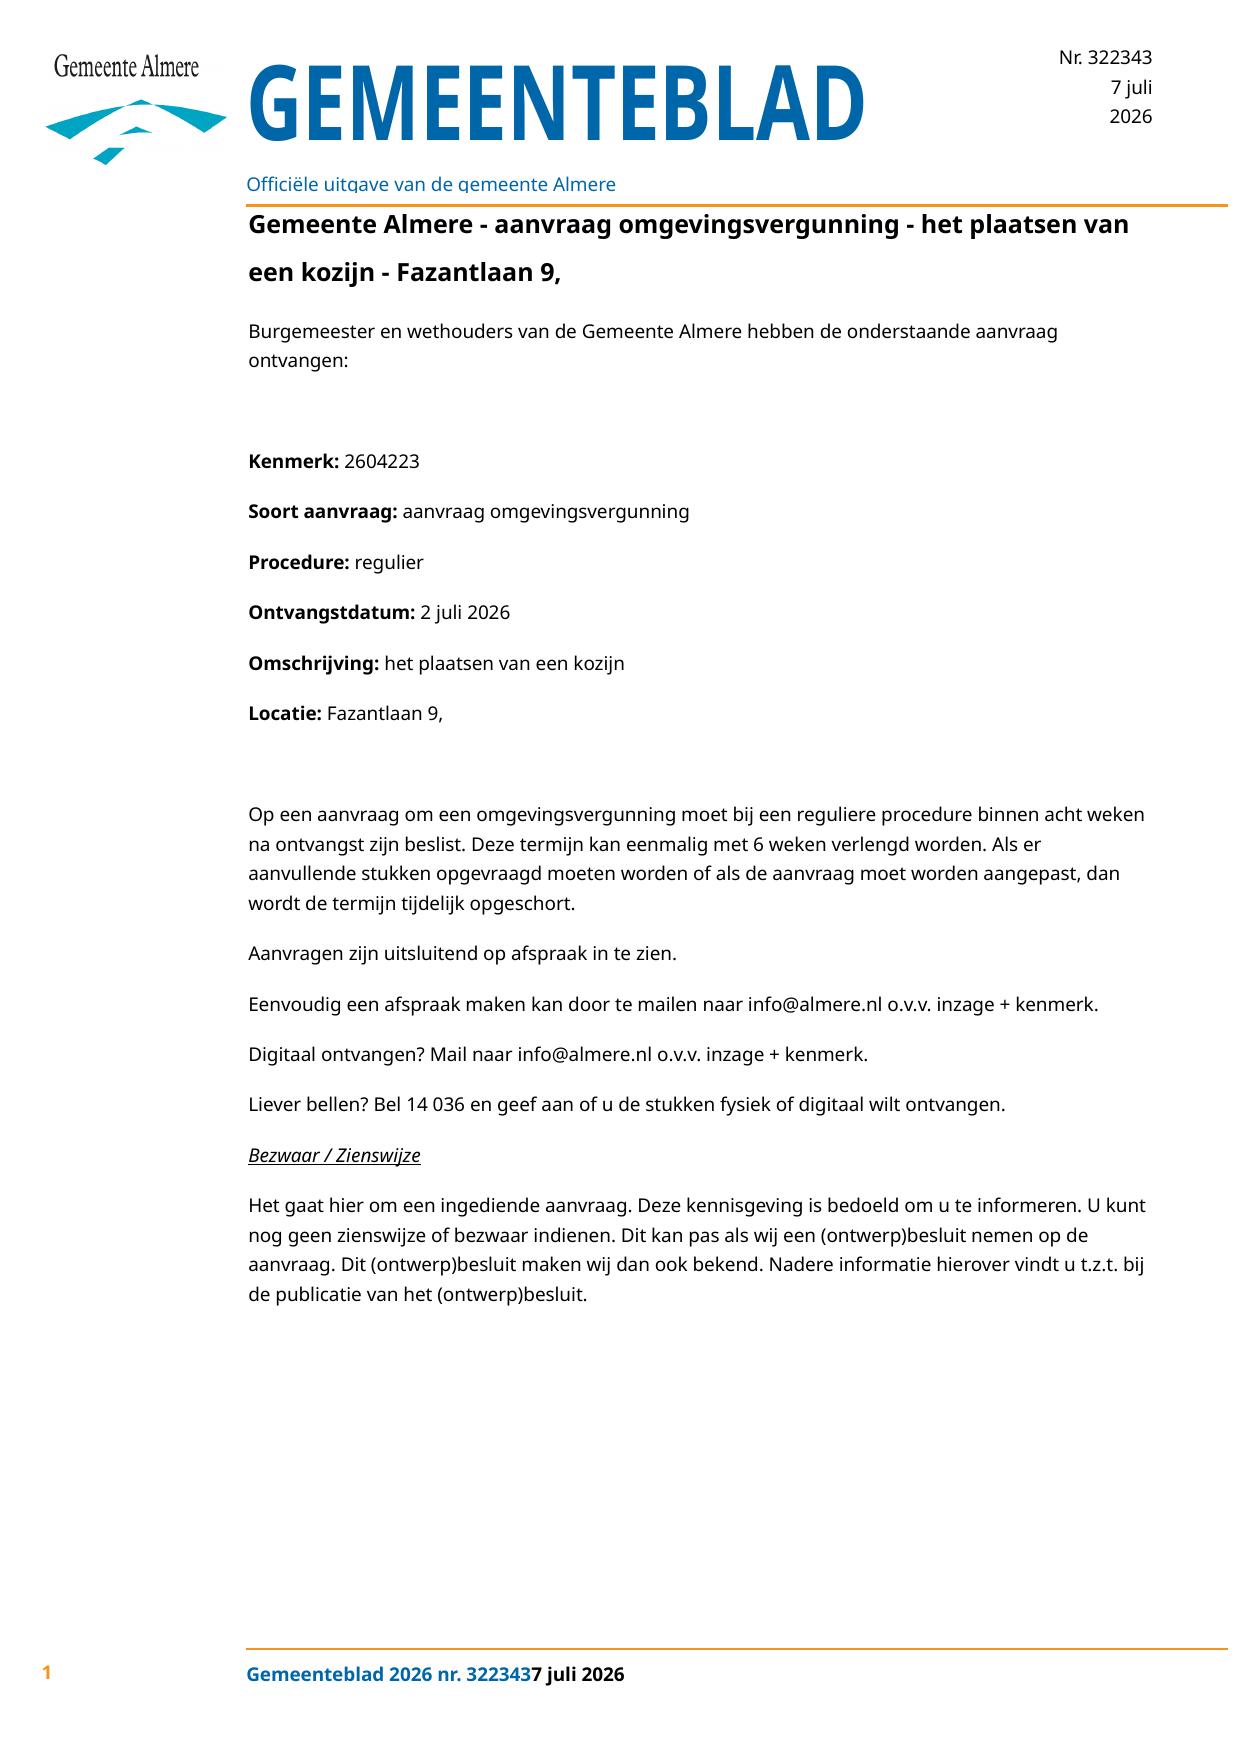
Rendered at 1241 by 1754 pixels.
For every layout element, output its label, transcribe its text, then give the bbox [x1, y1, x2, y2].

text Gemeente Almere - aanvraag omgevingsvergunning - het plaatsen van een kozijn - Fazantlaan 9, [248, 207, 1152, 288]
text Soort aanvraag: aanvraag omgevingsvergunning [248, 499, 1152, 524]
text Omschrijving: het plaatsen van een kozijn [248, 650, 1152, 676]
text Procedure: regulier [248, 549, 1152, 575]
text Aanvragen zijn uitsluitend op afspraak in te zien. [248, 940, 1152, 966]
text Ontvangstdatum: 2 juli 2026 [248, 599, 1152, 625]
text Liever bellen? Bel 14 036 en geef aan of u de stukken fysiek of digitaal wilt ontvangen. [248, 1092, 1152, 1117]
text Op een aanvraag om een omgevingsvergunning moet bij een reguliere procedure binnen acht weken na ontvangst zijn beslist. Deze termijn kan eenmalig met 6 weken verlengd worden. Als er aanvullende stukken opgevraagd moeten worden of als de aanvraag moet worden aangepast, dan wordt de termijn tijdelijk opgeschort. [248, 801, 1152, 916]
text Burgemeester en wethouders van de Gemeente Almere hebben de onderstaande aanvraag ontvangen: [248, 318, 1152, 373]
text Kenmerk: 2604223 [248, 448, 1152, 474]
text Locatie: Fazantlaan 9, [248, 700, 1152, 726]
text Bezwaar / Zienswijze [248, 1142, 1152, 1168]
text Digitaal ontvangen? Mail naar info@almere.nl o.v.v. inzage + kenmerk. [248, 1041, 1152, 1067]
picture [41, 47, 231, 172]
text Eenvoudig een afspraak maken kan door te mailen naar info@almere.nl o.v.v. inzage + kenmerk. [248, 991, 1152, 1017]
text Het gaat hier om een ingediende aanvraag. Deze kennisgeving is bedoeld om u te informeren. U kunt nog geen zienswijze of bezwaar indienen. Dit kan pas als wij een (ontwerp)besluit nemen op de aanvraag. Dit (ontwerp)besluit maken wij dan ook bekend. Nadere informatie hierover vindt u t.z.t. bij de publicatie van het (ontwerp)besluit. [248, 1192, 1152, 1307]
